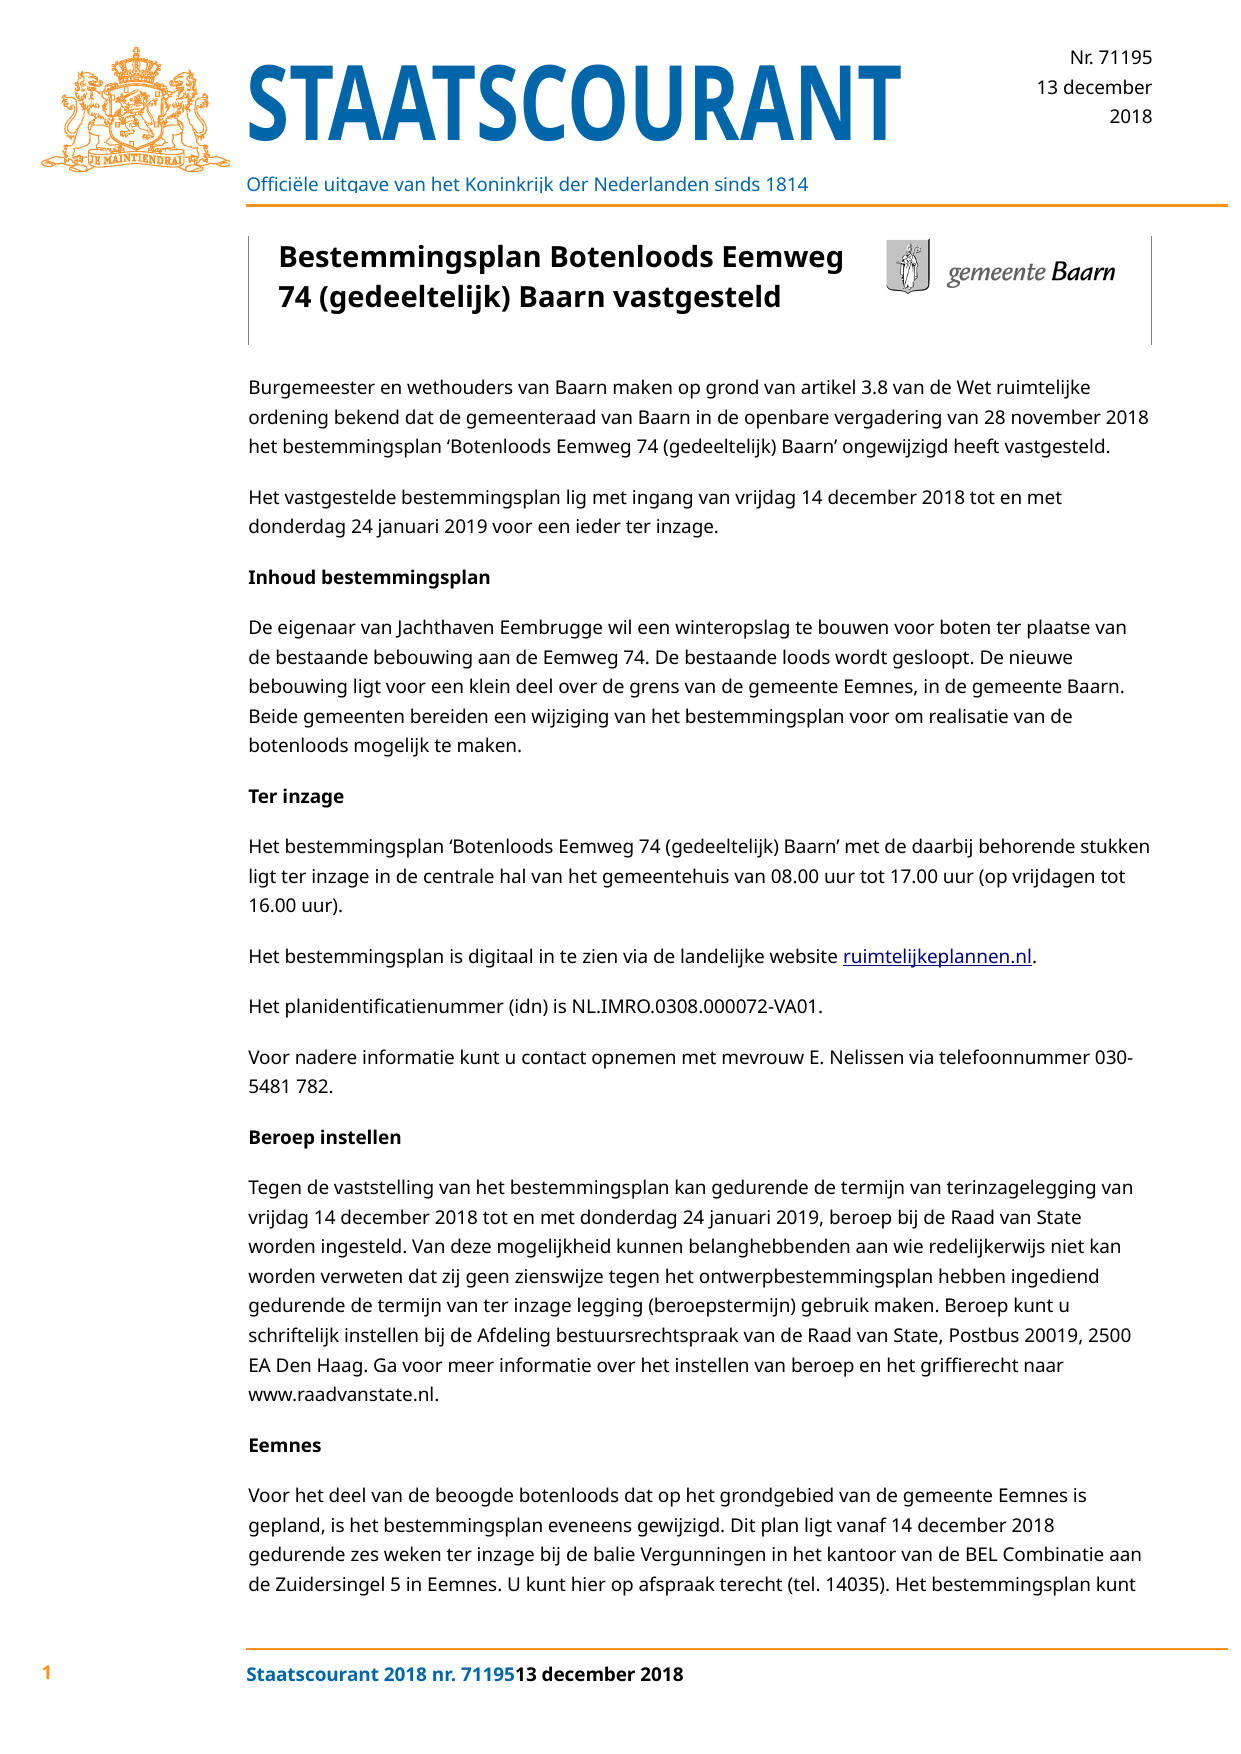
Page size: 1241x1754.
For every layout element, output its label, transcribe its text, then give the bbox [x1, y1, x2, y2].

text Het bestemmingsplan ‘Botenloods Eemweg 74 (gedeeltelijk) Baarn’ met de daarbij behorende stukken ligt ter inzage in de centrale hal van het gemeentehuis van 08.00 uur tot 17.00 uur (op vrijdagen tot 16.00 uur). [248, 833, 1152, 918]
text De eigenaar van Jachthaven Eembrugge wil een winteropslag te bouwen voor boten ter plaatse van de bestaande bebouwing aan de Eemweg 74. De bestaande loods wordt gesloopt. De nieuwe bebouwing ligt voor een klein deel over de grens van de gemeente Eemnes, in de gemeente Baarn. Beide gemeenten bereiden een wijziging van het bestemmingsplan voor om realisatie van de botenloods mogelijk te maken. [248, 614, 1152, 758]
picture [41, 47, 231, 172]
table_header [850, 236, 1151, 345]
text Inhoud bestemmingsplan [248, 564, 1152, 589]
text Tegen de vaststelling van het bestemmingsplan kan gedurende de termijn van terinzagelegging van vrijdag 14 december 2018 tot en met donderdag 24 januari 2019, beroep bij de Raad van State worden ingesteld. Van deze mogelijkheid kunnen belanghebbenden aan wie redelijkerwijs niet kan worden verweten dat zij geen zienswijze tegen het ontwerpbestemmingsplan hebben ingediend gedurende de termijn van ter inzage legging (beroepstermijn) gebruik maken. Beroep kunt u schriftelijk instellen bij de Afdeling bestuursrechtspraak van de Raad van State, Postbus 20019, 2500 EA Den Haag. Ga voor meer informatie over het instellen van beroep en het griffierecht naar www.raadvanstate.nl. [248, 1174, 1152, 1407]
table_header Bestemmingsplan Botenloods Eemweg 74 (gedeeltelijk) Baarn vastgesteld [249, 236, 850, 345]
text Voor nadere informatie kunt u contact opnemen met mevrouw E. Nelissen via telefoonnummer 030-5481 782. [248, 1044, 1152, 1099]
text Het bestemmingsplan is digitaal in te zien via de landelijke website ruimtelijkeplannen.nl. [248, 943, 1152, 969]
text Het vastgestelde bestemmingsplan lig met ingang van vrijdag 14 december 2018 tot en met donderdag 24 januari 2019 voor een ieder ter inzage. [248, 484, 1152, 539]
text Ter inzage [248, 783, 1152, 809]
text Burgemeester en wethouders van Baarn maken op grond van artikel 3.8 van de Wet ruimtelijke ordening bekend dat de gemeenteraad van Baarn in de openbare vergadering van 28 november 2018 het bestemmingsplan ‘Botenloods Eemweg 74 (gedeeltelijk) Baarn’ ongewijzigd heeft vastgesteld. [248, 374, 1152, 459]
text Het planidentificatienummer (idn) is NL.IMRO.0308.000072-VA01. [248, 993, 1152, 1019]
text Beroep instellen [248, 1124, 1152, 1149]
picture [882, 236, 1119, 296]
text Voor het deel van de beoogde botenloods dat op het grondgebied van de gemeente Eemnes is gepland, is het bestemmingsplan eveneens gewijzigd. Dit plan ligt vanaf 14 december 2018 gedurende zes weken ter inzage bij de balie Vergunningen in het kantoor van de BEL Combinatie aan de Zuidersingel 5 in Eemnes. U kunt hier op afspraak terecht (tel. 14035). Het bestemmingsplan kunt [248, 1482, 1152, 1597]
text Eemnes [248, 1432, 1152, 1457]
